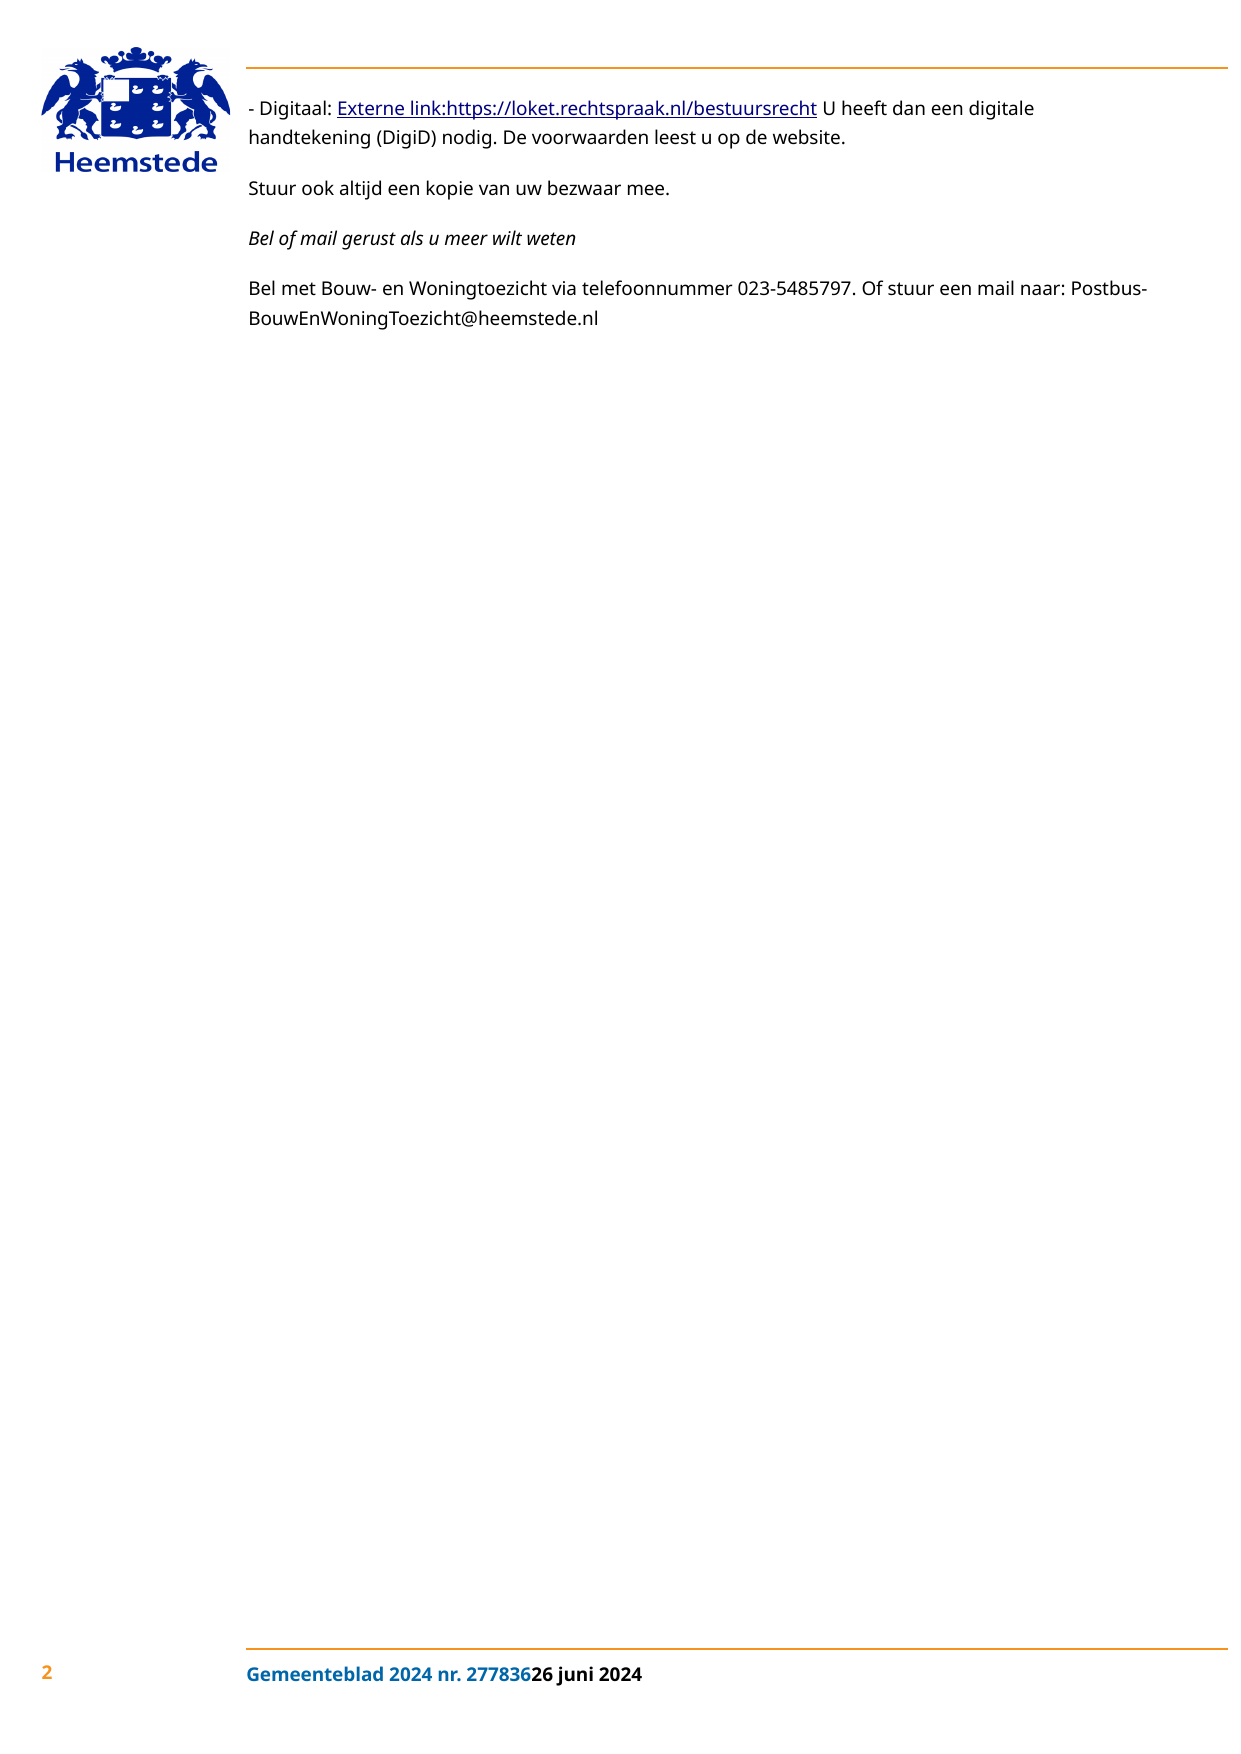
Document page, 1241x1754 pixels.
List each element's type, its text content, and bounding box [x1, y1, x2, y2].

text Bel of mail gerust als u meer wilt weten [248, 225, 1152, 251]
text - Digitaal: Externe link:https://loket.rechtspraak.nl/bestuursrecht U heeft dan een digitale handtekening (DigiD) nodig. De voorwaarden leest u op de website. [248, 95, 1152, 150]
picture [41, 47, 231, 172]
text Stuur ook altijd een kopie van uw bezwaar mee. [248, 175, 1152, 201]
text Bel met Bouw- en Woningtoezicht via telefoonnummer 023-5485797. Of stuur een mail naar: Postbus-BouwEnWoningToezicht@heemstede.nl [248, 276, 1152, 331]
